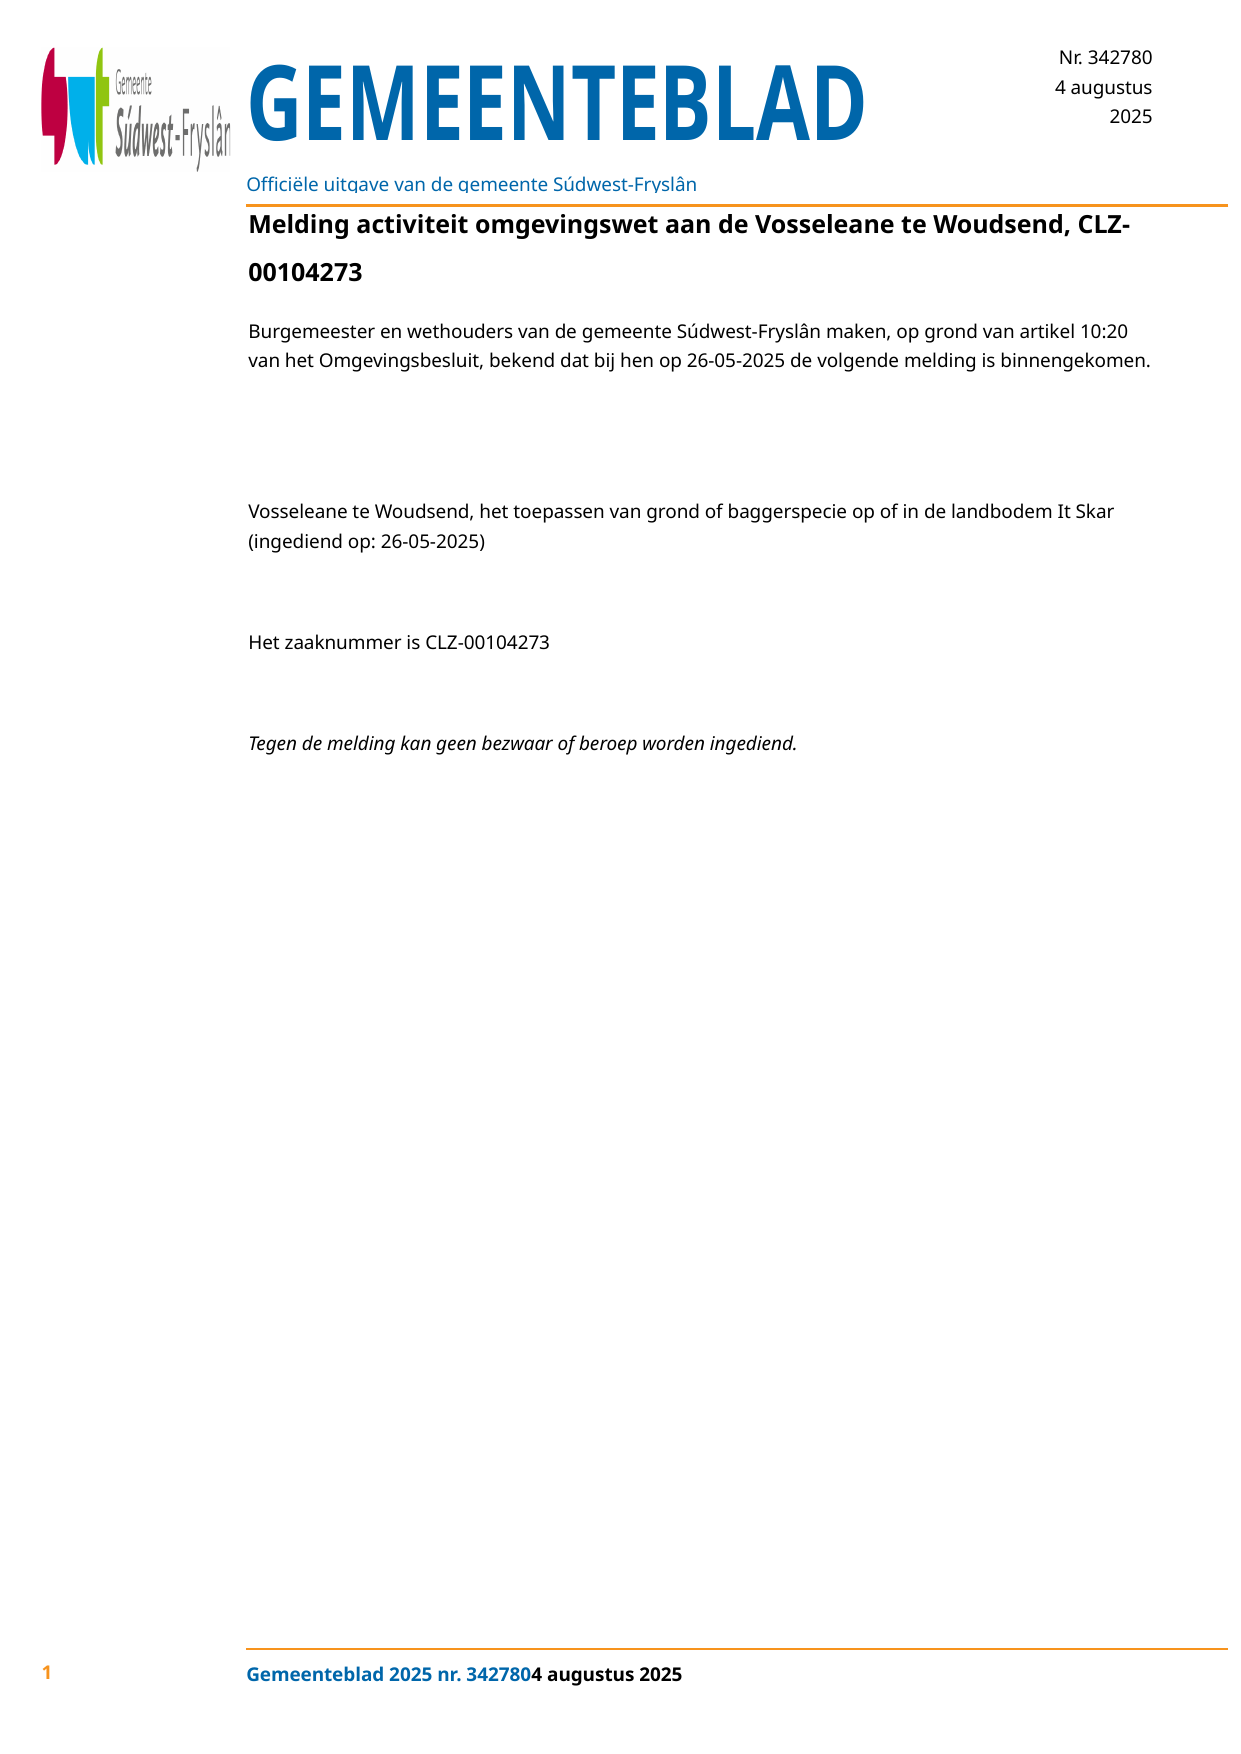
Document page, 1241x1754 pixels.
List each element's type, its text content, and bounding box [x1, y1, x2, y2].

text Melding activiteit omgevingswet aan de Vosseleane te Woudsend, CLZ-00104273 [248, 207, 1152, 288]
text Het zaaknummer is CLZ-00104273 [248, 629, 1152, 655]
picture [41, 47, 231, 172]
text Tegen de melding kan geen bezwaar of beroep worden ingediend. [248, 730, 1152, 756]
text Burgemeester en wethouders van de gemeente Súdwest-Fryslân maken, op grond van artikel 10:20 van het Omgevingsbesluit, bekend dat bij hen op 26-05-2025 de volgende melding is binnengekomen. [248, 318, 1152, 373]
text Vosseleane te Woudsend, het toepassen van grond of baggerspecie op of in de landbodem It Skar (ingediend op: 26-05-2025) [248, 499, 1152, 554]
